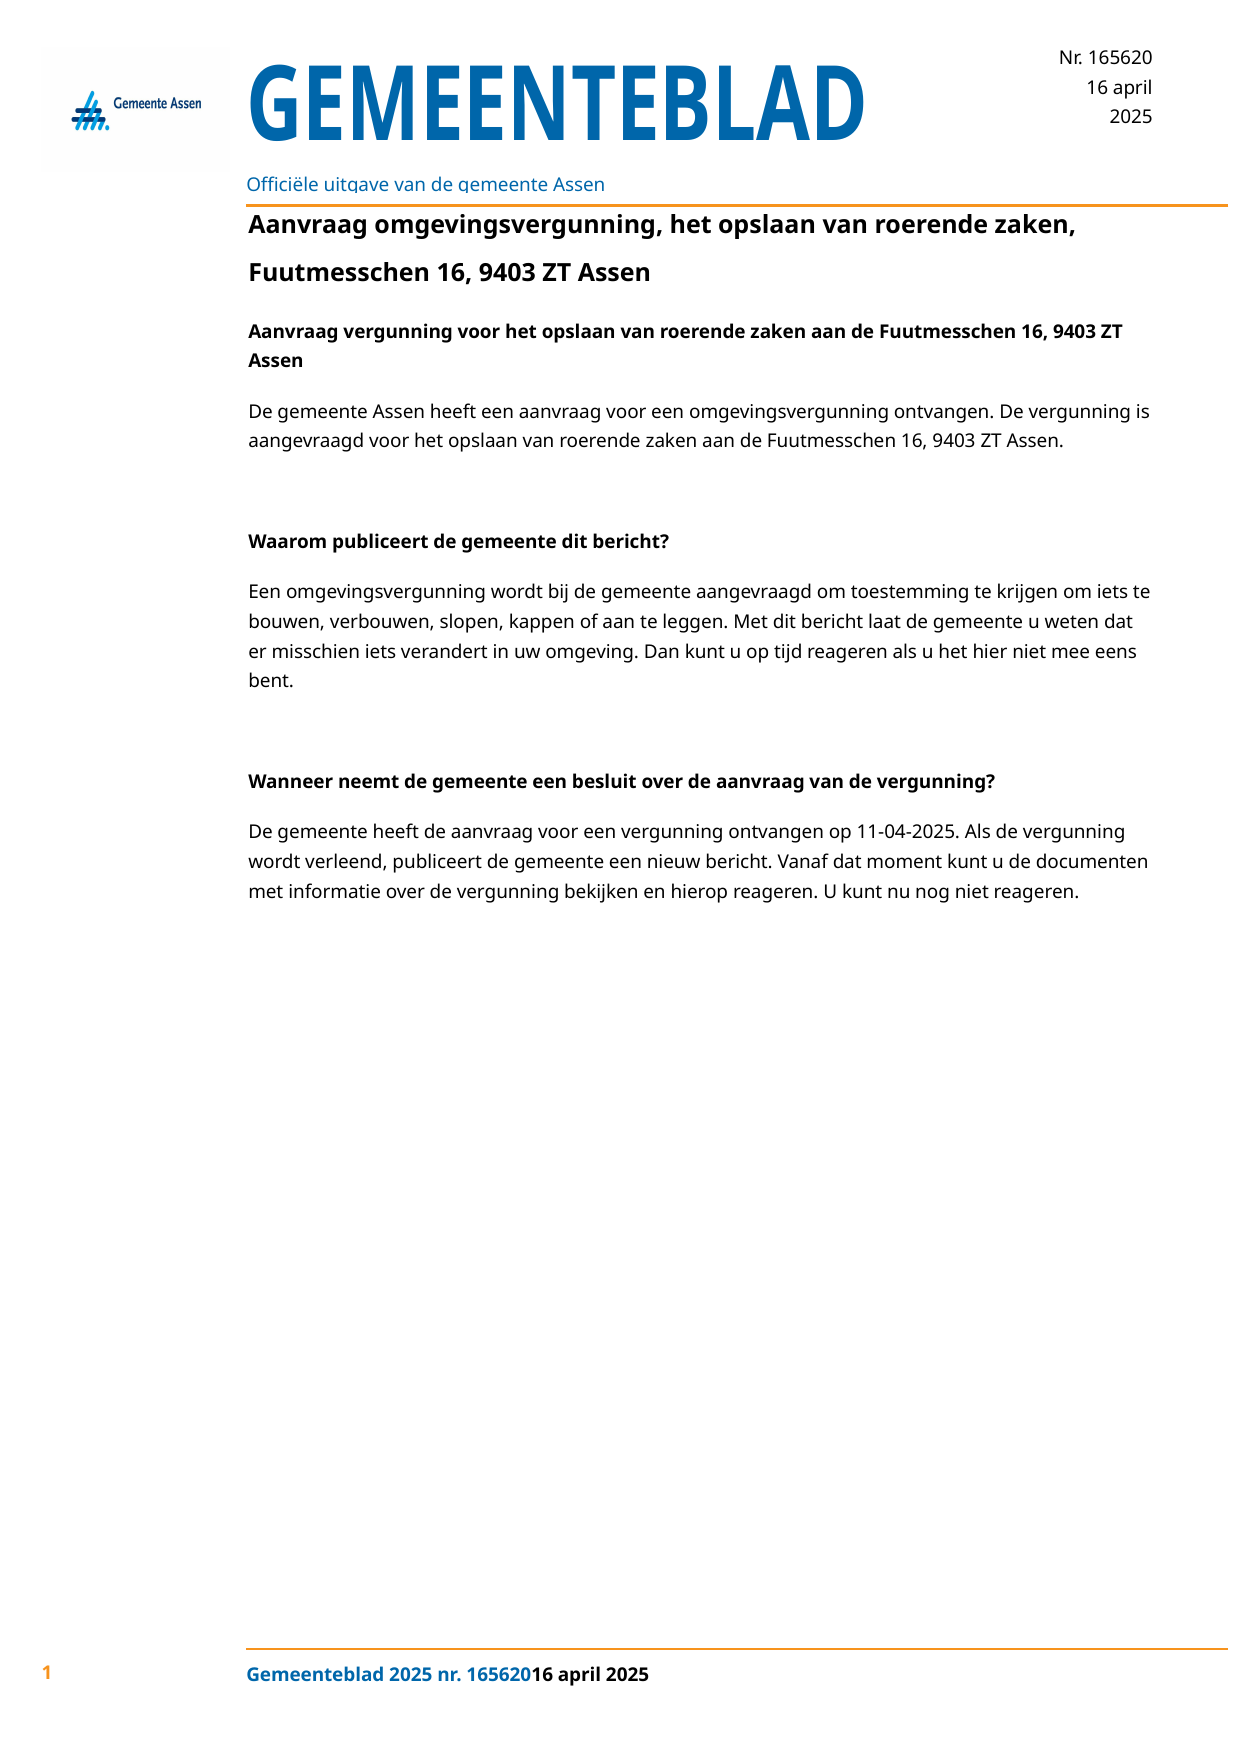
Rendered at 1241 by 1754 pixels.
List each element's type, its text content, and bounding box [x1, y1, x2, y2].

text De gemeente Assen heeft een aanvraag voor een omgevingsvergunning ontvangen. De vergunning is aangevraagd voor het opslaan van roerende zaken aan de Fuutmesschen 16, 9403 ZT Assen. [248, 398, 1152, 453]
text De gemeente heeft de aanvraag voor een vergunning ontvangen op 11-04-2025. Als de vergunning wordt verleend, publiceert de gemeente een nieuw bericht. Vanaf dat moment kunt u de documenten met informatie over de vergunning bekijken en hierop reageren. U kunt nu nog niet reageren. [248, 819, 1152, 904]
text Waarom publiceert de gemeente dit bericht? [248, 528, 1152, 554]
picture [41, 47, 231, 172]
text Wanneer neemt de gemeente een besluit over de aanvraag van de vergunning? [248, 768, 1152, 794]
text Een omgevingsvergunning wordt bij de gemeente aangevraagd om toestemming te krijgen om iets te bouwen, verbouwen, slopen, kappen of aan te leggen. Met dit bericht laat de gemeente u weten dat er misschien iets verandert in uw omgeving. Dan kunt u op tijd reageren als u het hier niet mee eens bent. [248, 579, 1152, 693]
text Aanvraag vergunning voor het opslaan van roerende zaken aan de Fuutmesschen 16, 9403 ZT Assen [248, 318, 1152, 373]
text Aanvraag omgevingsvergunning, het opslaan van roerende zaken, Fuutmesschen 16, 9403 ZT Assen [248, 207, 1152, 288]
